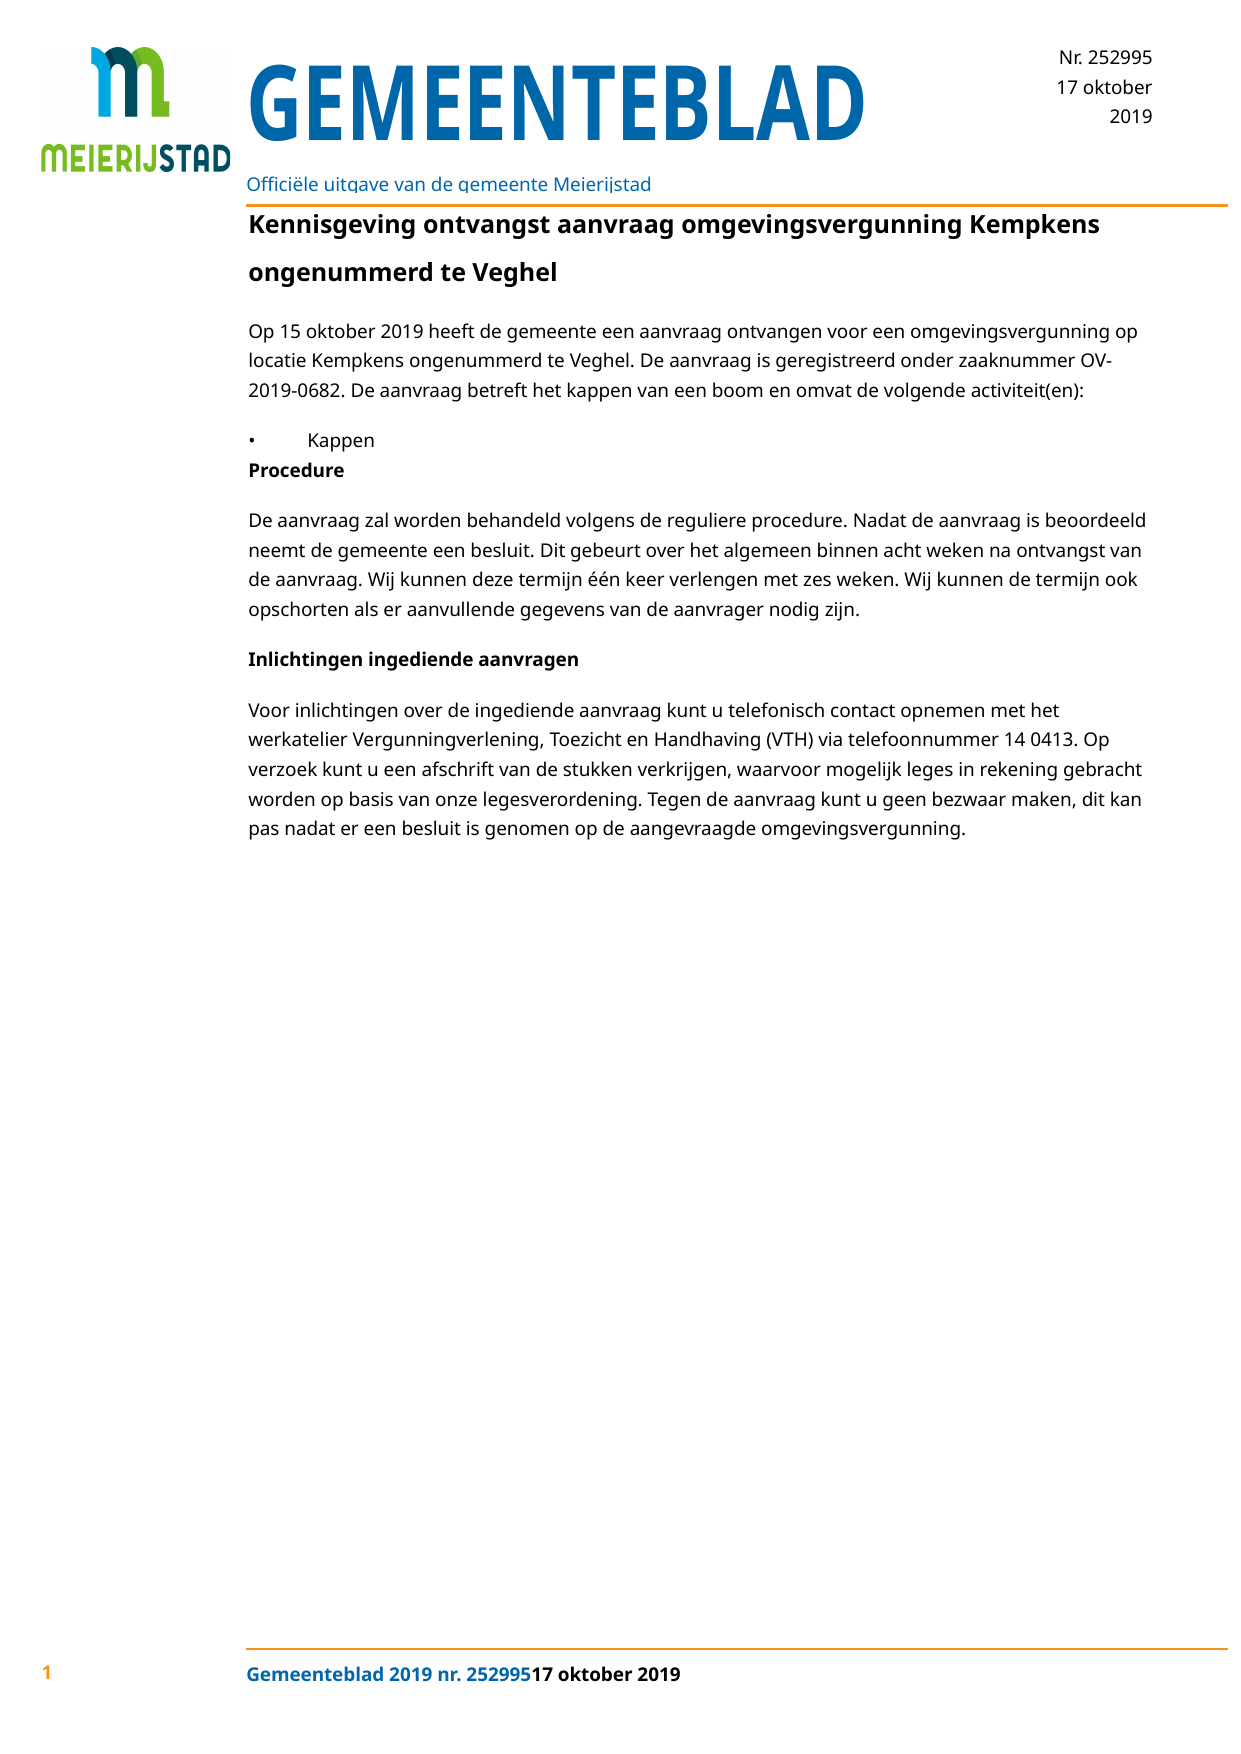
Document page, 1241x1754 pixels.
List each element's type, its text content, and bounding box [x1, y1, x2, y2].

text Kennisgeving ontvangst aanvraag omgevingsvergunning Kempkens ongenummerd te Veghel [248, 207, 1152, 288]
text Op 15 oktober 2019 heeft de gemeente een aanvraag ontvangen voor een omgevingsvergunning op locatie Kempkens ongenummerd te Veghel. De aanvraag is geregistreerd onder zaaknummer OV-2019-0682. De aanvraag betreft het kappen van een boom en omvat de volgende activiteit(en): [248, 318, 1152, 403]
text Procedure [248, 457, 1152, 483]
picture [41, 47, 231, 172]
text De aanvraag zal worden behandeld volgens de reguliere procedure. Nadat de aanvraag is beoordeeld neemt de gemeente een besluit. Dit gebeurt over het algemeen binnen acht weken na ontvangst van de aanvraag. Wij kunnen deze termijn één keer verlengen met zes weken. Wij kunnen de termijn ook opschorten als er aanvullende gegevens van de aanvrager nodig zijn. [248, 507, 1152, 622]
text Voor inlichtingen over de ingediende aanvraag kunt u telefonisch contact opnemen met het werkatelier Vergunningverlening, Toezicht en Handhaving (VTH) via telefoonnummer 14 0413. Op verzoek kunt u een afschrift van de stukken verkrijgen, waarvoor mogelijk leges in rekening gebracht worden op basis van onze legesverordening. Tegen de aanvraag kunt u geen bezwaar maken, dit kan pas nadat er een besluit is genomen op de aangevraagde omgevingsvergunning. [248, 697, 1152, 841]
list Kappen [248, 427, 1152, 453]
text Inlichtingen ingediende aanvragen [248, 647, 1152, 672]
